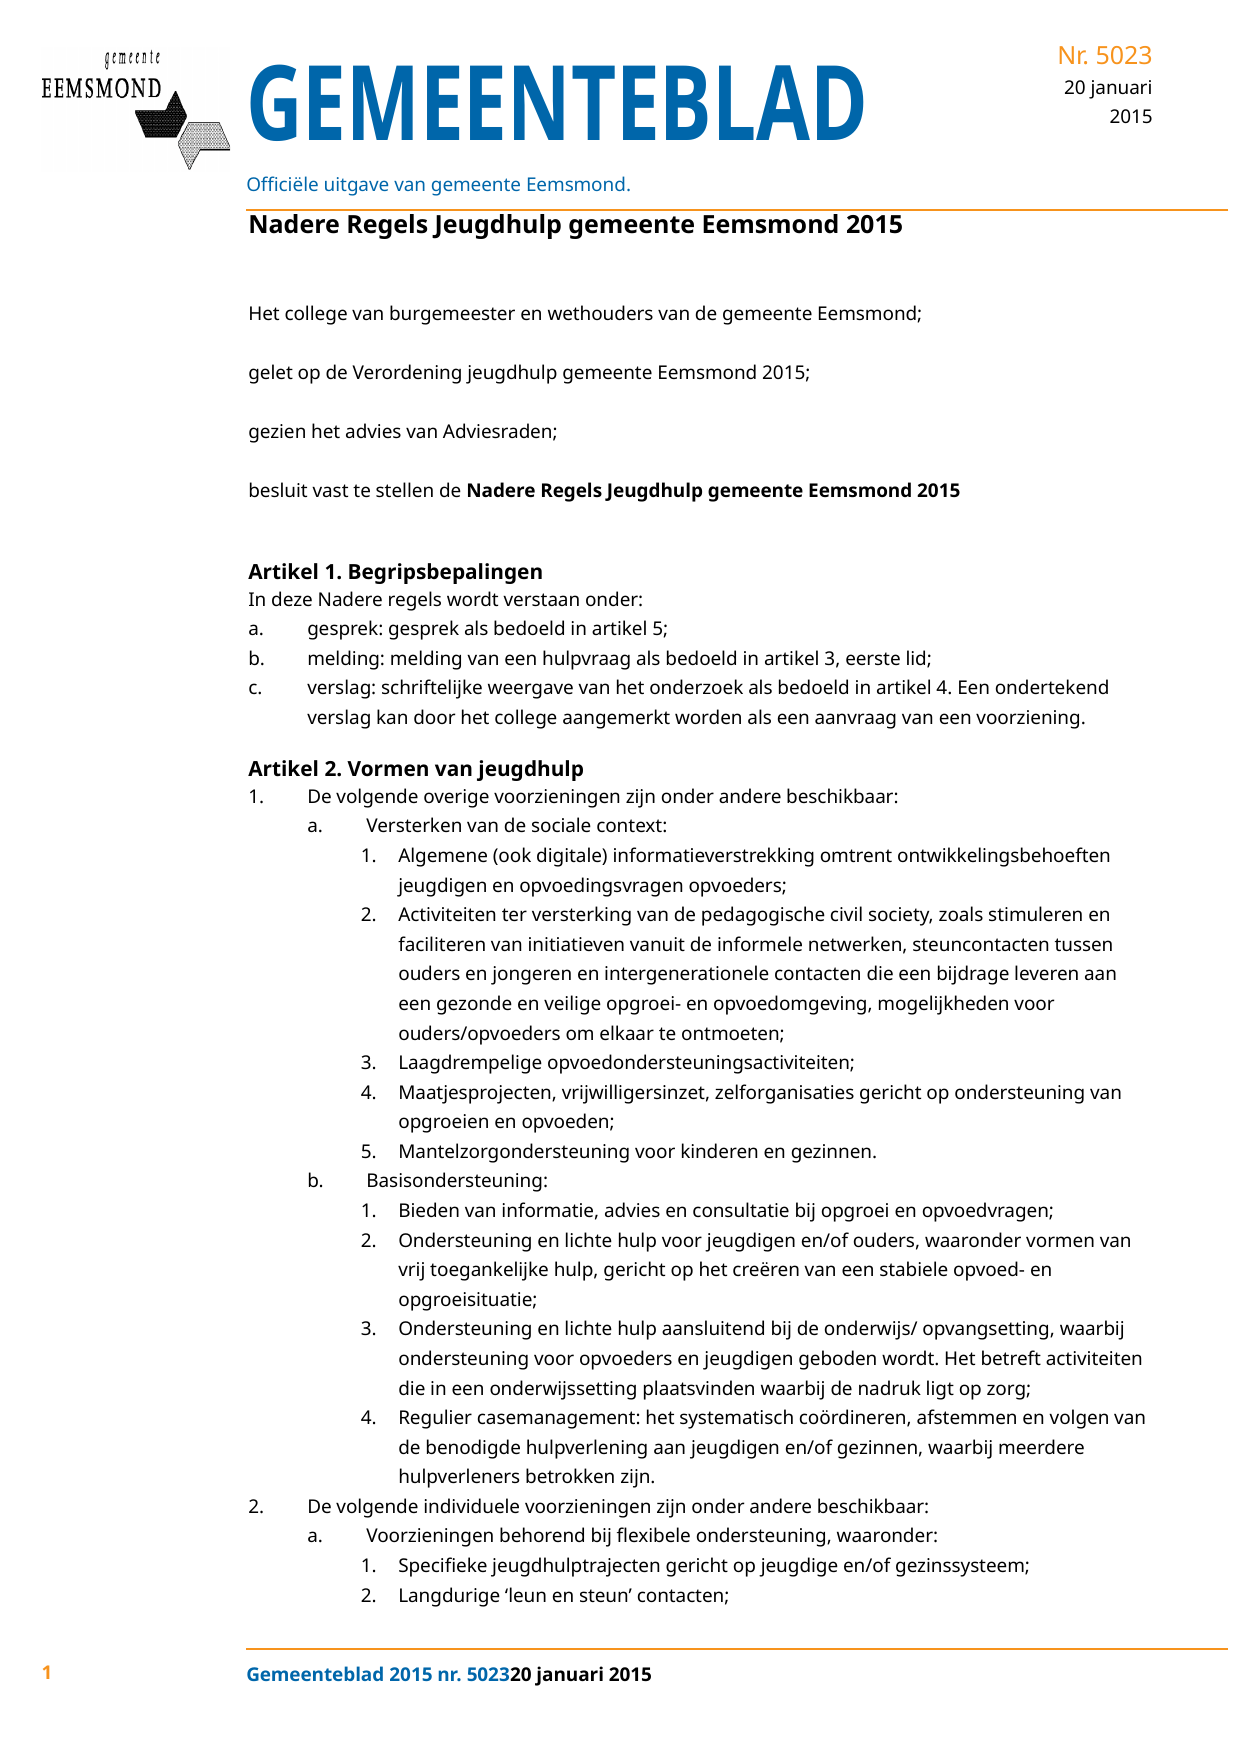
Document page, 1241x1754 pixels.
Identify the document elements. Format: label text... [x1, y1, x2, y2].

text besluit vast te stellen de Nadere Regels Jeugdhulp gemeente Eemsmond 2015 [248, 477, 1152, 503]
text Het college van burgemeester en wethouders van de gemeente Eemsmond; [248, 300, 1152, 326]
list Ondersteuning en lichte hulp aansluitend bij de onderwijs/ opvangsetting, waarbij ondersteuning voor opvoeders en jeugdigen geboden wordt. Het betreft activiteiten die in een onderwijssetting plaatsvinden waarbij de nadruk ligt op zorg; [361, 1316, 1152, 1400]
list Langdurige ‘leun en steun’ contacten; [361, 1582, 1152, 1607]
picture [41, 47, 231, 172]
list Laagdrempelige opvoedondersteuningsactiviteiten; [361, 1049, 1152, 1075]
list Mantelzorgondersteuning voor kinderen en gezinnen. [361, 1138, 1152, 1164]
list Regulier casemanagement: het systematisch coördineren, afstemmen en volgen van de benodigde hulpverlening aan jeugdigen en/of gezinnen, waarbij meerdere hulpverleners betrokken zijn. [361, 1404, 1152, 1489]
text gezien het advies van Adviesraden; [248, 418, 1152, 444]
list Bieden van informatie, advies en consultatie bij opgroei en opvoedvragen; [361, 1197, 1152, 1223]
list Voorzieningen behorend bij flexibele ondersteuning, waaronder: [307, 1523, 1152, 1548]
list Algemene (ook digitale) informatieverstrekking omtrent ontwikkelingsbehoeften jeugdigen en opvoedingsvragen opvoeders; [361, 842, 1152, 897]
list De volgende overige voorzieningen zijn onder andere beschikbaar: [248, 783, 1152, 809]
list gesprek: gesprek als bedoeld in artikel 5; [248, 615, 1152, 641]
list Ondersteuning en lichte hulp voor jeugdigen en/of ouders, waaronder vormen van vrij toegankelijke hulp, gericht op het creëren van een stabiele opvoed- en opgroeisituatie; [361, 1227, 1152, 1312]
text Artikel 1. Begripsbepalingen [248, 557, 1152, 586]
list Specifieke jeugdhulptrajecten gericht op jeugdige en/of gezinssysteem; [361, 1552, 1152, 1578]
list Basisondersteuning: [307, 1168, 1152, 1193]
list Versterken van de sociale context: [307, 813, 1152, 838]
text Artikel 2. Vormen van jeugdhulp [248, 754, 1152, 783]
list melding: melding van een hulpvraag als bedoeld in artikel 3, eerste lid; [248, 645, 1152, 671]
list verslag: schriftelijke weergave van het onderzoek als bedoeld in artikel 4. Een ondertekend verslag kan door het college aangemerkt worden als een aanvraag van een voorziening. [248, 674, 1152, 730]
list De volgende individuele voorzieningen zijn onder andere beschikbaar: [248, 1493, 1152, 1519]
text gelet op de Verordening jeugdhulp gemeente Eemsmond 2015; [248, 359, 1152, 385]
text Nadere Regels Jeugdhulp gemeente Eemsmond 2015 [248, 211, 1152, 241]
list Activiteiten ter versterking van de pedagogische civil society, zoals stimuleren en faciliteren van initiatieven vanuit de informele netwerken, steuncontacten tussen ouders en jongeren en intergenerationele contacten die een bijdrage leveren aan een gezonde en veilige opgroei- en opvoedomgeving, mogelijkheden voor ouders/opvoeders om elkaar te ontmoeten; [361, 901, 1152, 1045]
list Maatjesprojecten, vrijwilligersinzet, zelforganisaties gericht op ondersteuning van opgroeien en opvoeden; [361, 1079, 1152, 1134]
text In deze Nadere regels wordt verstaan onder: [248, 586, 1152, 612]
